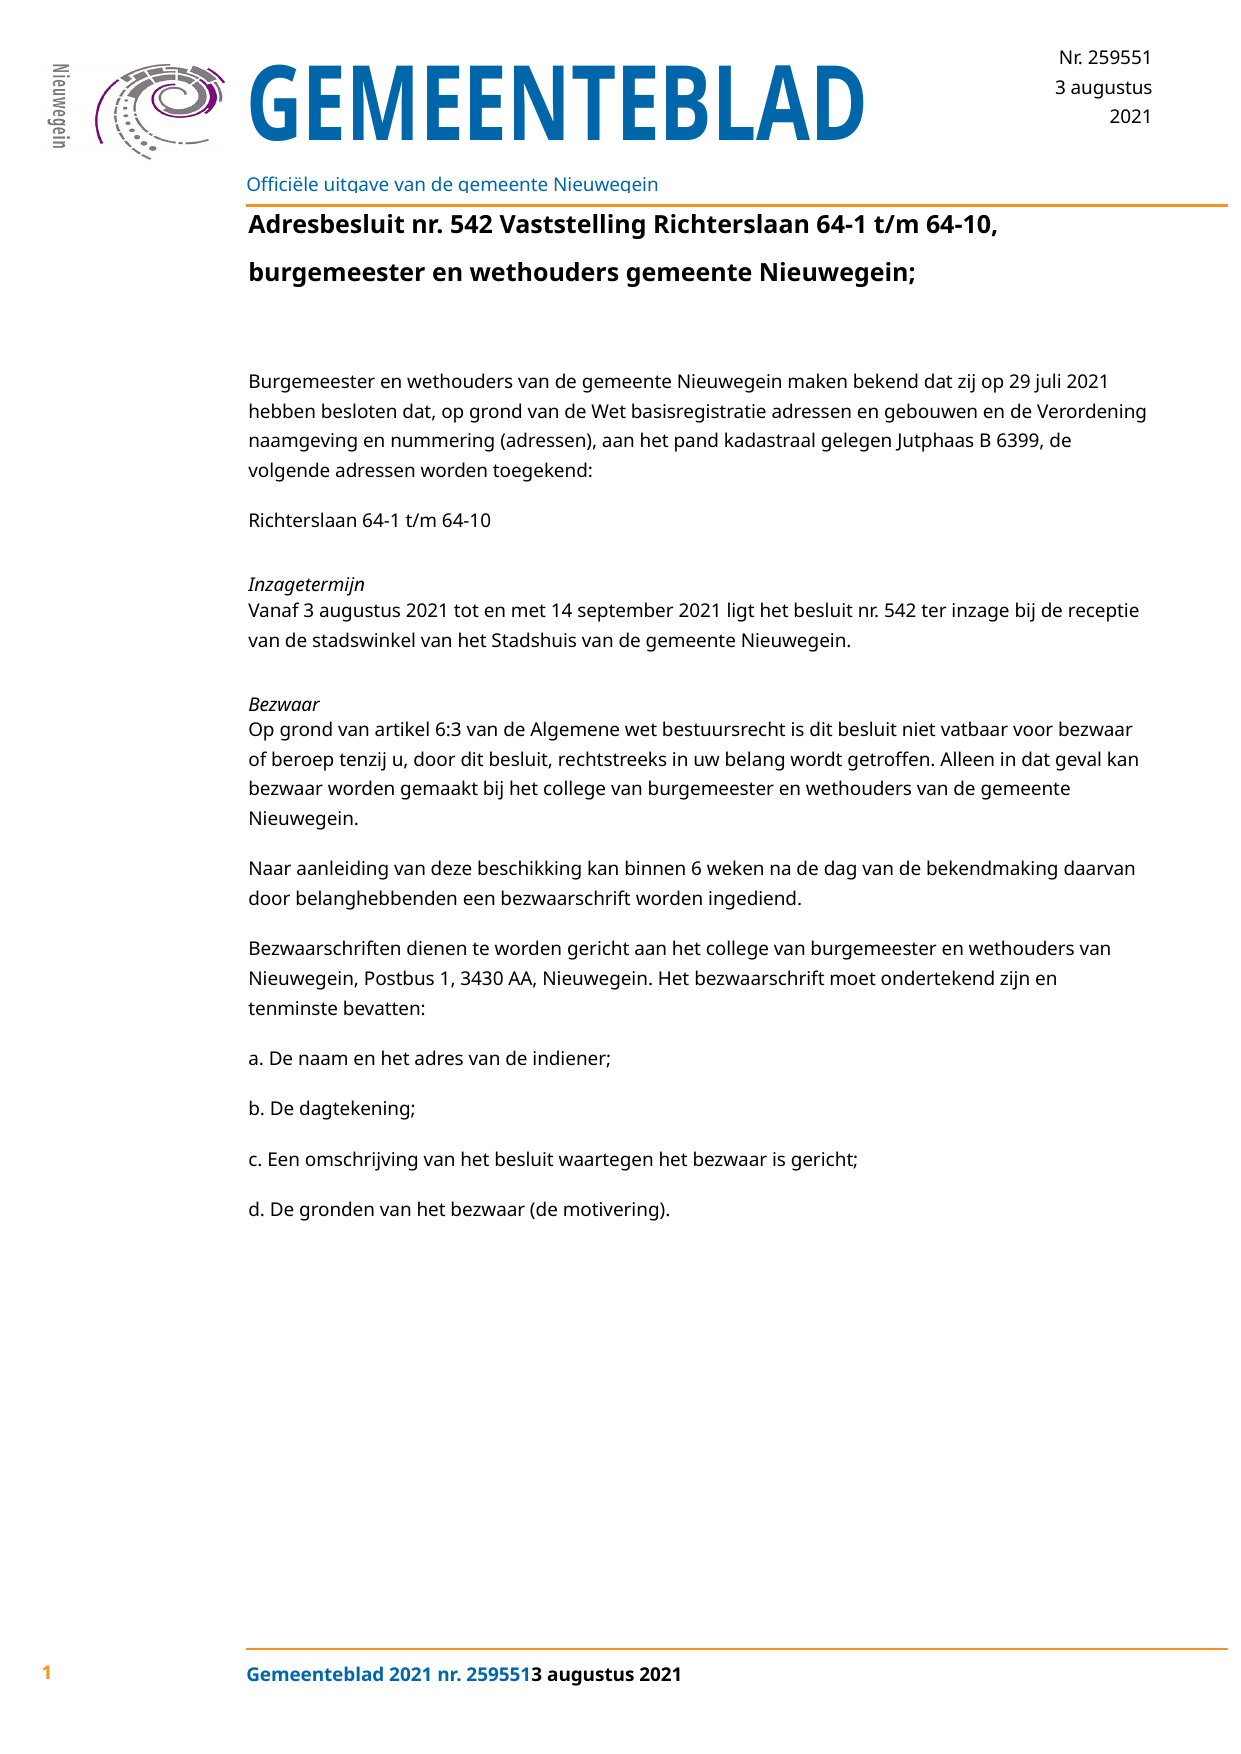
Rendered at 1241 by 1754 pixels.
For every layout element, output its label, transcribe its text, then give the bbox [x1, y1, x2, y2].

text Adresbesluit nr. 542 Vaststelling Richterslaan 64-1 t/m 64-10, burgemeester en wethouders gemeente Nieuwegein; [248, 207, 1152, 288]
text a. De naam en het adres van de indiener; [248, 1045, 1152, 1071]
text c. Een omschrijving van het besluit waartegen het bezwaar is gericht; [248, 1146, 1152, 1172]
text Vanaf 3 augustus 2021 tot en met 14 september 2021 ligt het besluit nr. 542 ter inzage bij de receptie van de stadswinkel van het Stadshuis van de gemeente Nieuwegein. [248, 597, 1152, 652]
text b. De dagtekening; [248, 1096, 1152, 1121]
text Burgemeester en wethouders van de gemeente Nieuwegein maken bekend dat zij op 29 juli 2021 hebben besloten dat, op grond van de Wet basisregistratie adressen en gebouwen en de Verordening naamgeving en nummering (adressen), aan het pand kadastraal gelegen Jutphaas B 6399, de volgende adressen worden toegekend: [248, 368, 1152, 483]
text d. De gronden van het bezwaar (de motivering). [248, 1196, 1152, 1222]
text Op grond van artikel 6:3 van de Algemene wet bestuursrecht is dit besluit niet vatbaar voor bezwaar of beroep tenzij u, door dit besluit, rechtstreeks in uw belang wordt getroffen. Alleen in dat geval kan bezwaar worden gemaakt bij het college van burgemeester en wethouders van de gemeente Nieuwegein. [248, 716, 1152, 831]
text Naar aanleiding van deze beschikking kan binnen 6 weken na de dag van de bekendmaking daarvan door belanghebbenden een bezwaarschrift worden ingediend. [248, 856, 1152, 911]
picture [41, 47, 231, 172]
text Bezwaarschriften dienen te worden gericht aan het college van burgemeester en wethouders van Nieuwegein, Postbus 1, 3430 AA, Nieuwegein. Het bezwaarschrift moet ondertekend zijn en tenminste bevatten: [248, 936, 1152, 1021]
text Inzagetermijn [248, 571, 1152, 597]
text Richterslaan 64-1 t/m 64-10 [248, 507, 1152, 533]
text Bezwaar [248, 691, 1152, 716]
